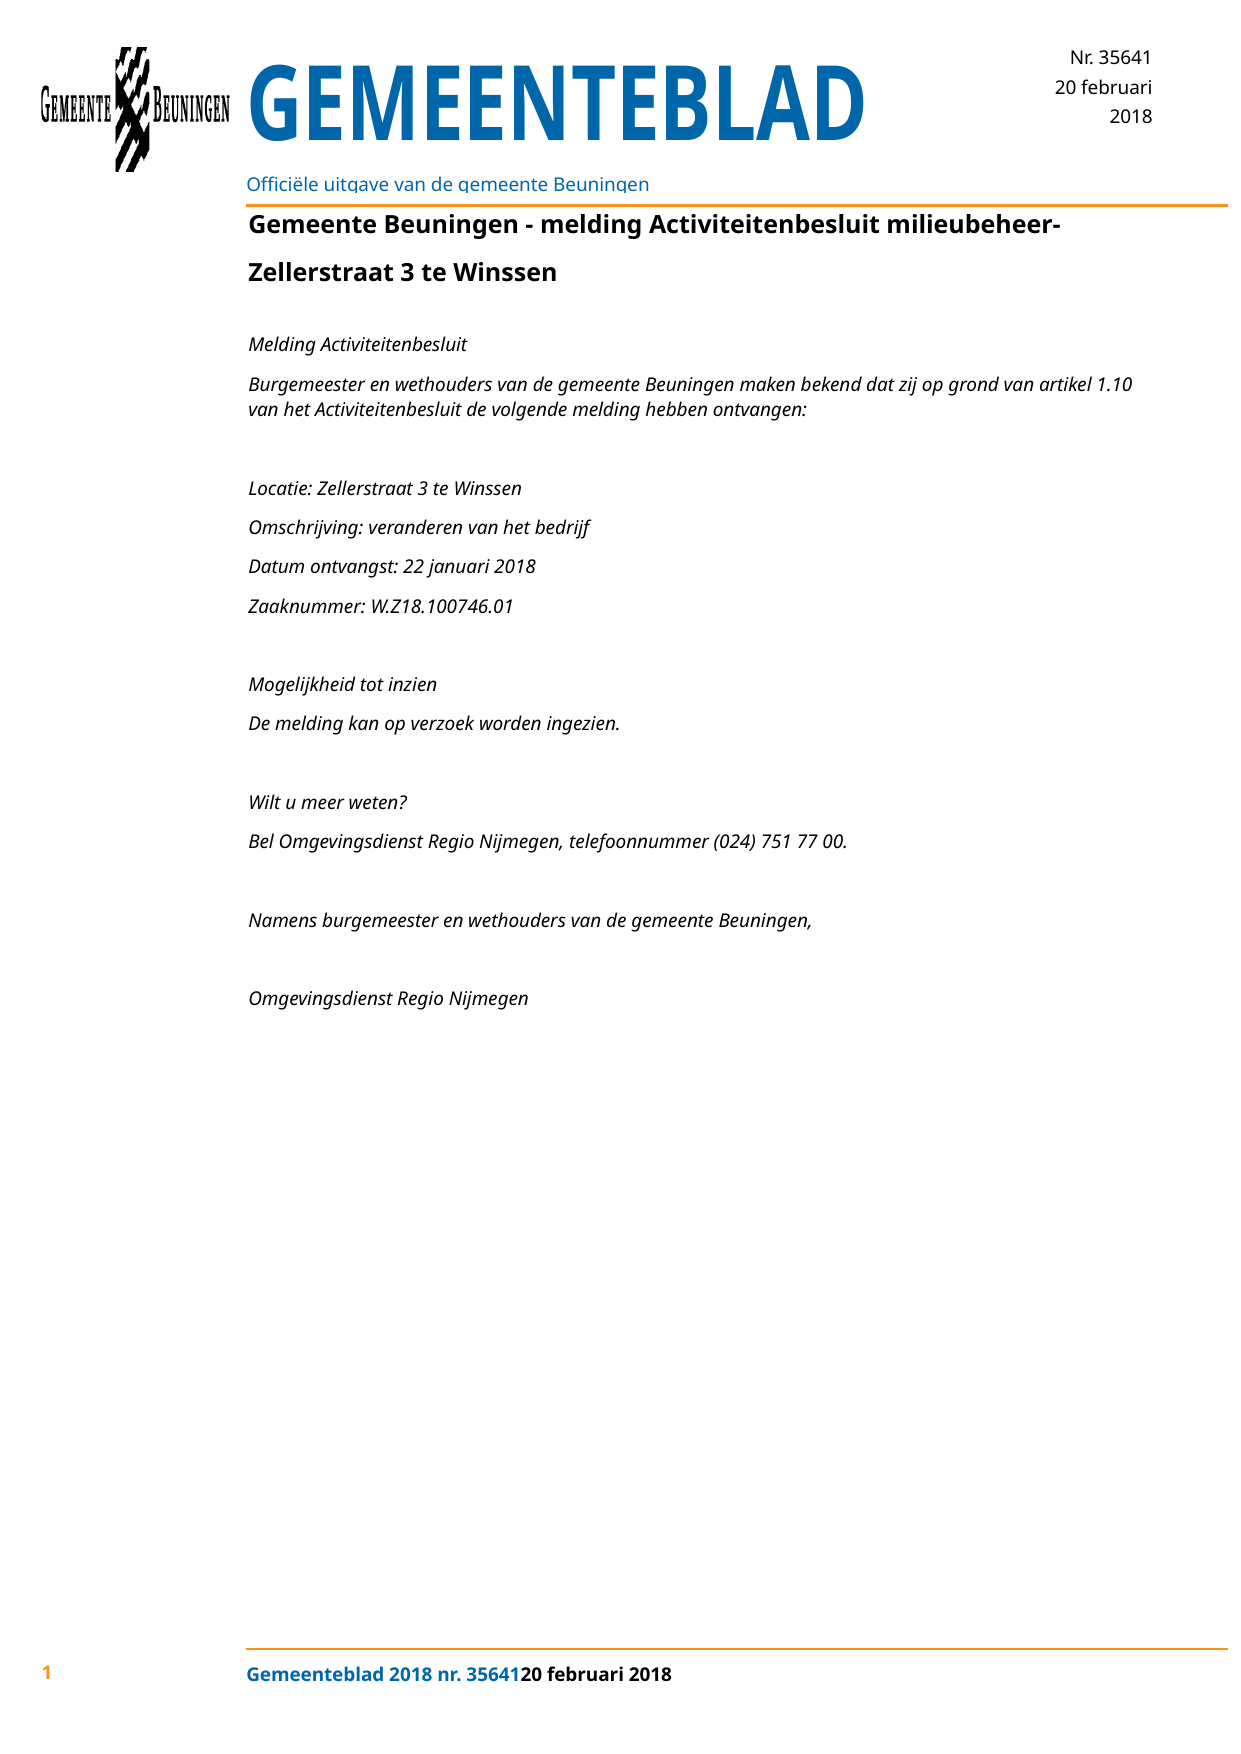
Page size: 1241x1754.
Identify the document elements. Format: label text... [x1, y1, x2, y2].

text Gemeente Beuningen - melding Activiteitenbesluit milieubeheer- Zellerstraat 3 te Winssen [248, 207, 1152, 288]
text Wilt u meer weten? [248, 789, 1152, 815]
text Omschrijving: veranderen van het bedrijf [248, 514, 1152, 540]
text Locatie: Zellerstraat 3 te Winssen [248, 475, 1152, 501]
text Melding Activiteitenbesluit [248, 331, 1152, 357]
text Bel Omgevingsdienst Regio Nijmegen, telefoonnummer (024) 751 77 00. [248, 828, 1152, 854]
text De melding kan op verzoek worden ingezien. [248, 711, 1152, 736]
text Omgevingsdienst Regio Nijmegen [248, 986, 1152, 1011]
text Datum ontvangst: 22 januari 2018 [248, 553, 1152, 579]
text Burgemeester en wethouders van de gemeente Beuningen maken bekend dat zij op grond van artikel 1.10 van het Activiteitenbesluit de volgende melding hebben ontvangen: [248, 371, 1152, 422]
text Mogelijkheid tot inzien [248, 671, 1152, 697]
text Namens burgemeester en wethouders van de gemeente Beuningen, [248, 907, 1152, 933]
picture [41, 47, 231, 172]
text Zaaknummer: W.Z18.100746.01 [248, 593, 1152, 618]
